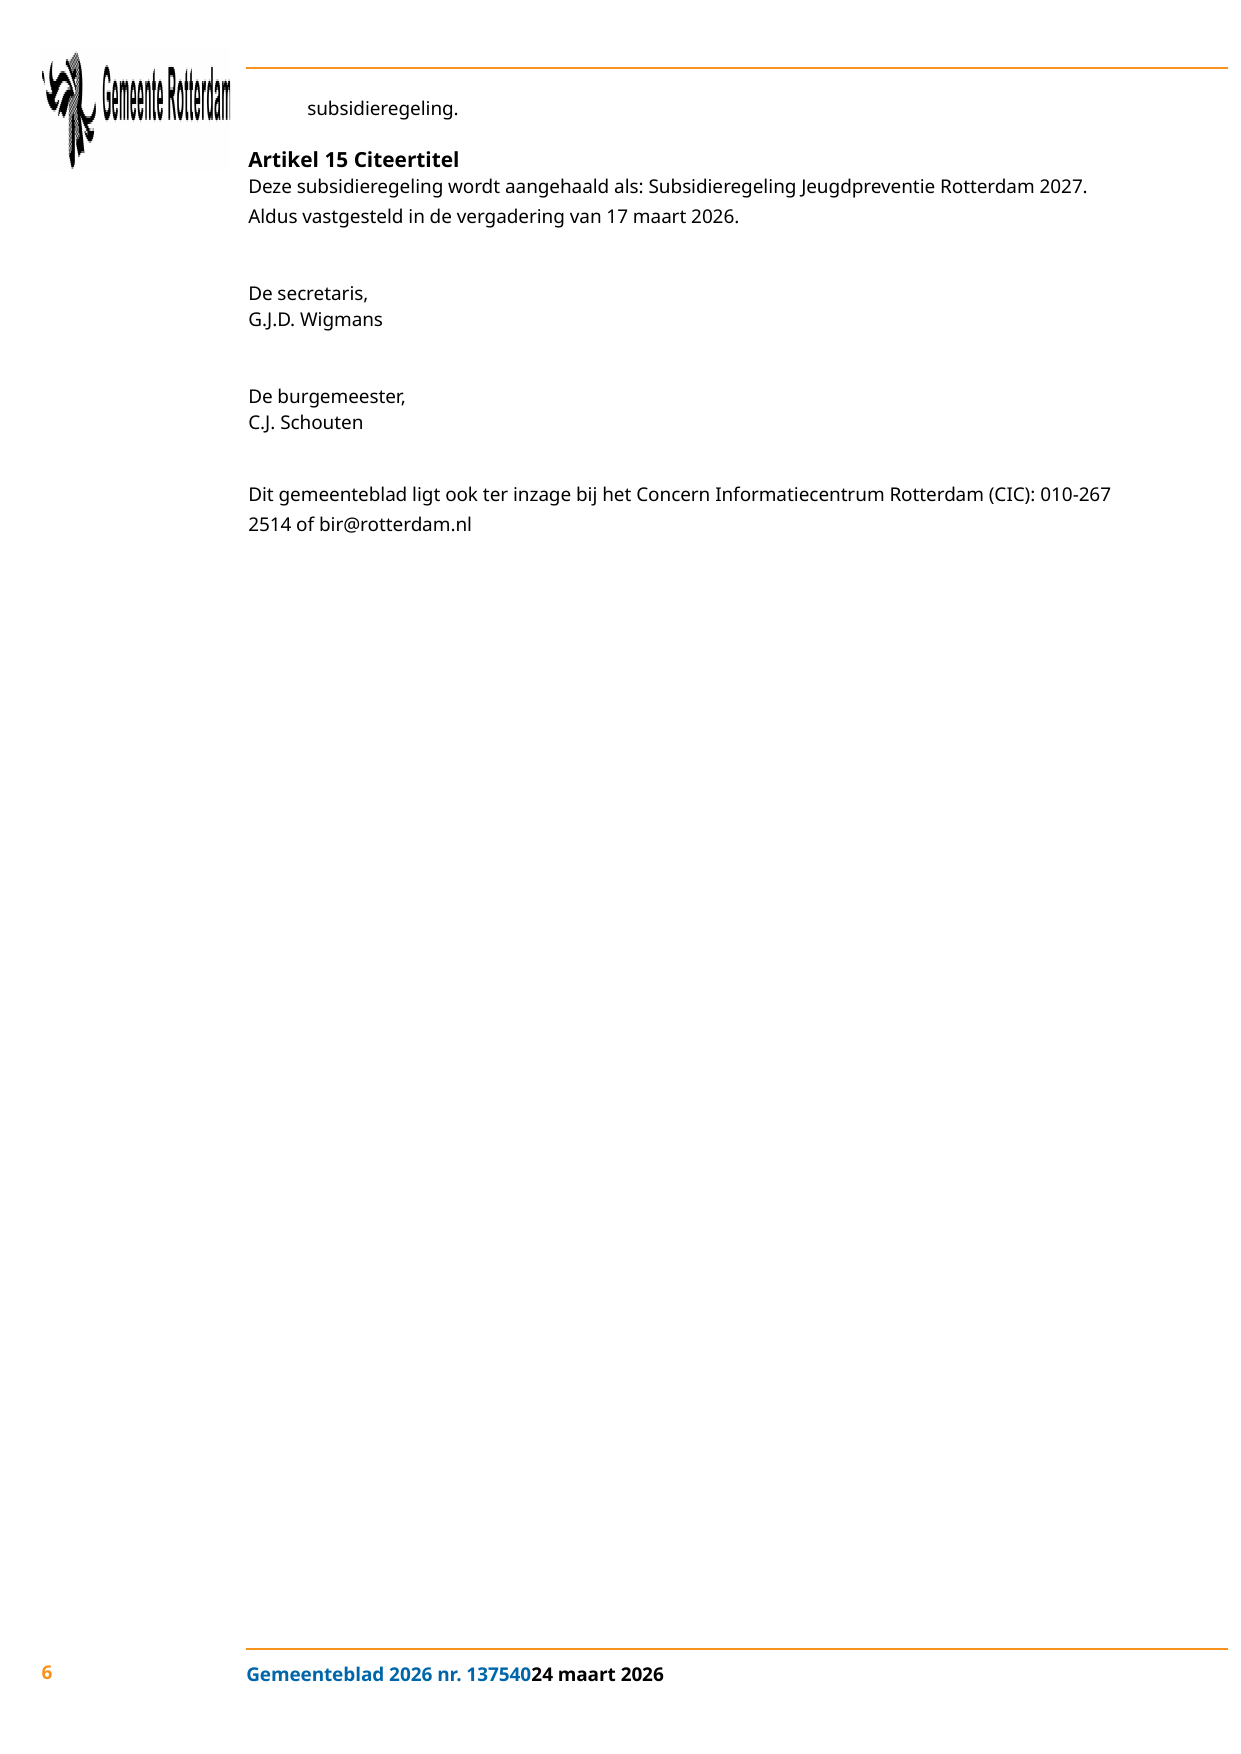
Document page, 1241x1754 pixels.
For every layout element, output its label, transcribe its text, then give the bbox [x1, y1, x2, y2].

text De secretaris, [248, 280, 1152, 306]
list subsidieregeling. [248, 95, 1152, 121]
picture [41, 47, 231, 172]
text Artikel 15 Citeertitel [248, 145, 1152, 174]
text Deze subsidieregeling wordt aangehaald als: Subsidieregeling Jeugdpreventie Rotterdam 2027. [248, 174, 1152, 199]
text De burgemeester, [248, 383, 1152, 409]
text G.J.D. Wigmans [248, 306, 1152, 332]
text Dit gemeenteblad ligt ook ter inzage bij het Concern Informatiecentrum Rotterdam (CIC): 010-267 2514 of bir@rotterdam.nl [248, 481, 1152, 537]
text Aldus vastgesteld in de vergadering van 17 maart 2026. [248, 203, 1152, 229]
text C.J. Schouten [248, 409, 1152, 435]
